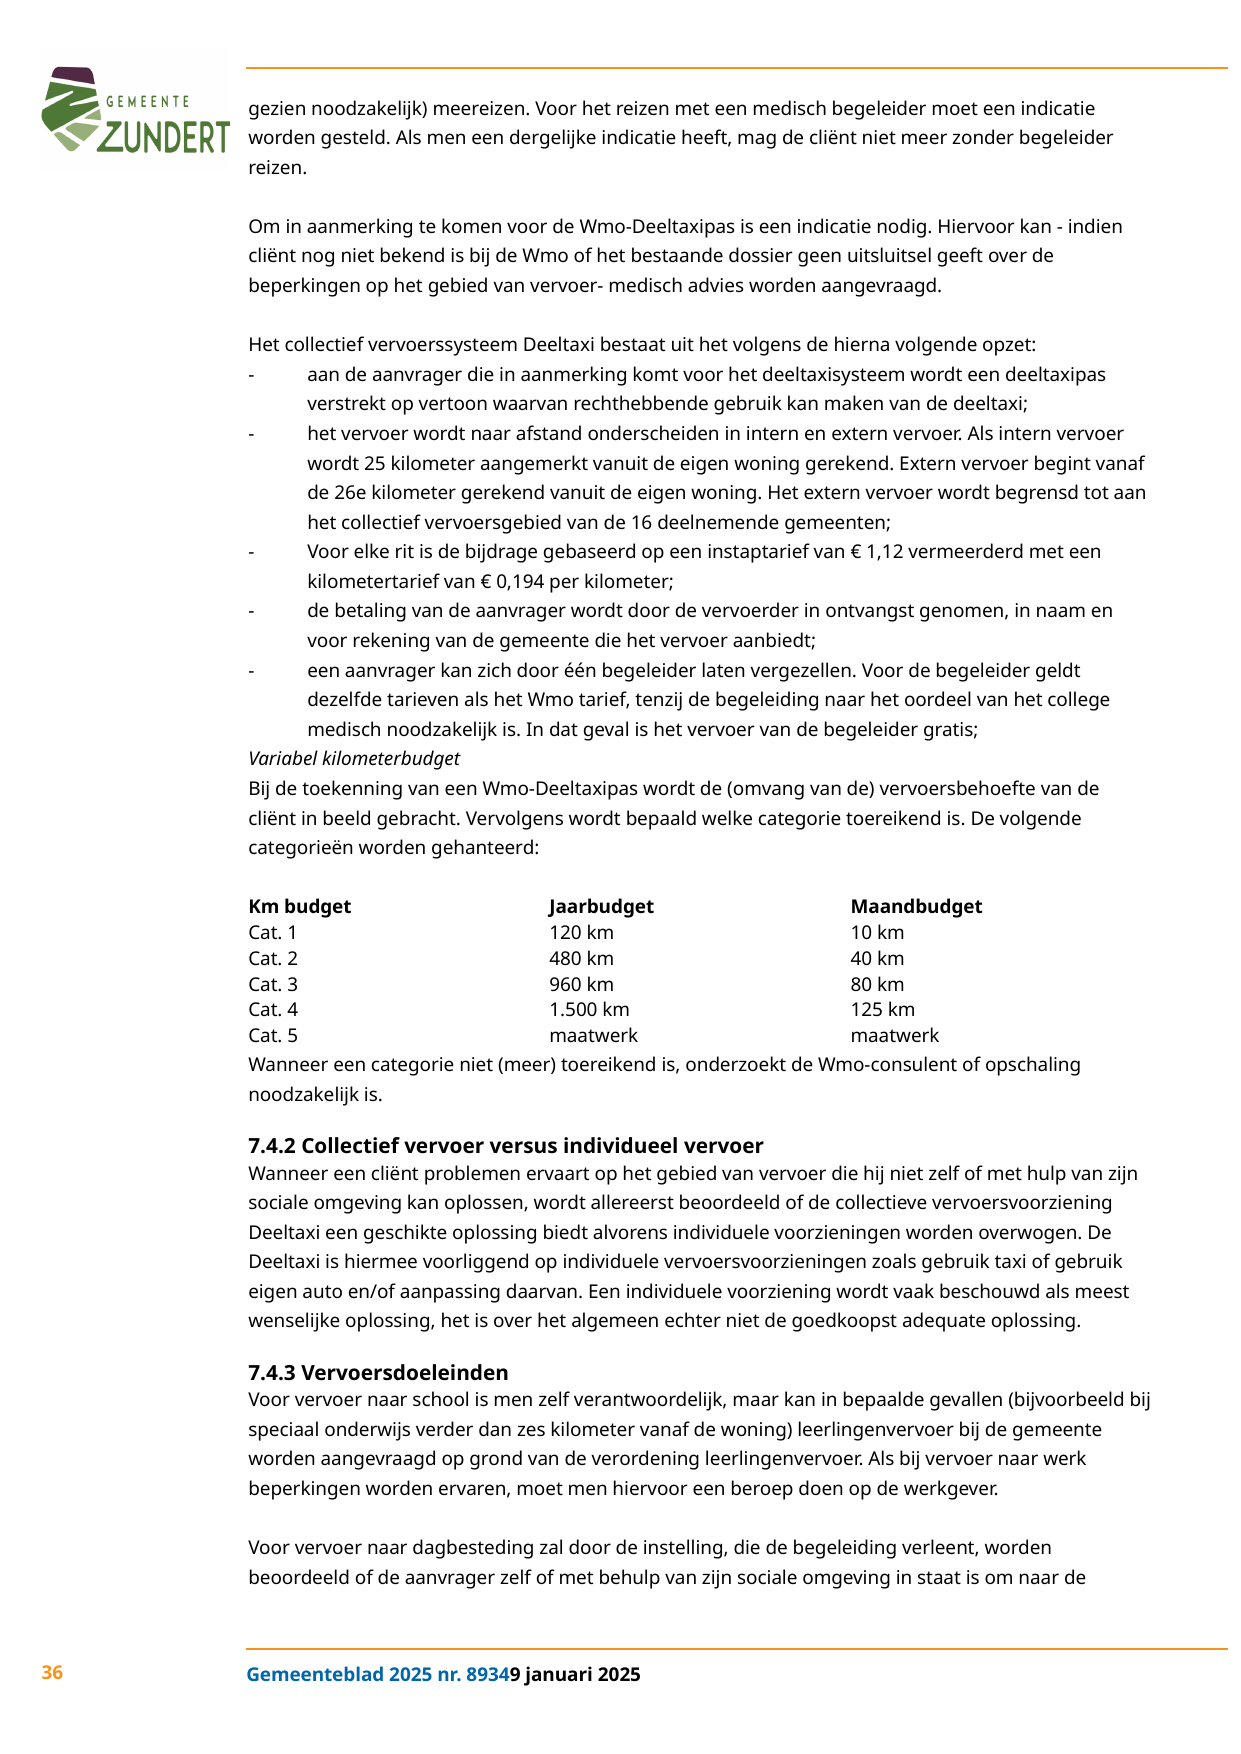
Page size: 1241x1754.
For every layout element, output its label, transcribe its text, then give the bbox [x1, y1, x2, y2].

table_cell maatwerk [549, 1022, 850, 1048]
list de betaling van de aanvrager wordt door de vervoerder in ontvangst genomen, in naam en voor rekening van de gemeente die het vervoer aanbiedt; [248, 598, 1152, 653]
text Voor vervoer naar dagbesteding zal door de instelling, die de begeleiding verleent, worden beoordeeld of de aanvrager zelf of met behulp van zijn sociale omgeving in staat is om naar de [248, 1534, 1152, 1590]
text Het collectief vervoerssysteem Deeltaxi bestaat uit het volgens de hierna volgende opzet: [248, 331, 1152, 357]
table_cell maatwerk [850, 1022, 1152, 1048]
table_header Jaarbudget [549, 894, 850, 919]
table_cell 125 km [850, 997, 1152, 1022]
text gezien noodzakelijk) meereizen. Voor het reizen met een medisch begeleider moet een indicatie worden gesteld. Als men een dergelijke indicatie heeft, mag de cliënt niet meer zonder begeleider reizen. [248, 95, 1152, 180]
list het vervoer wordt naar afstand onderscheiden in intern en extern vervoer. Als intern vervoer wordt 25 kilometer aangemerkt vanuit de eigen woning gerekend. Extern vervoer begint vanaf de 26e kilometer gerekend vanuit de eigen woning. Het extern vervoer wordt begrensd tot aan het collectief vervoersgebied van de 16 deelnemende gemeenten; [248, 420, 1152, 535]
table_cell Cat. 4 [248, 997, 549, 1022]
table_header Maandbudget [850, 894, 1152, 919]
list Voor elke rit is de bijdrage gebaseerd op een instaptarief van € 1,12 vermeerderd met een kilometertarief van € 0,194 per kilometer; [248, 538, 1152, 594]
table_cell Cat. 5 [248, 1022, 549, 1048]
text Wanneer een categorie niet (meer) toereikend is, onderzoekt de Wmo-consulent of opschaling noodzakelijk is. [248, 1051, 1152, 1107]
list een aanvrager kan zich door één begeleider laten vergezellen. Voor de begeleider geldt dezelfde tarieven als het Wmo tarief, tenzij de begeleiding naar het oordeel van het college medisch noodzakelijk is. In dat geval is het vervoer van de begeleider gratis; [248, 657, 1152, 742]
table_cell 120 km [549, 919, 850, 945]
table_cell Cat. 1 [248, 919, 549, 945]
text Voor vervoer naar school is men zelf verantwoordelijk, maar kan in bepaalde gevallen (bijvoorbeeld bij speciaal onderwijs verder dan zes kilometer vanaf de woning) leerlingenvervoer bij de gemeente worden aangevraagd op grond van de verordening leerlingenvervoer. Als bij vervoer naar werk beperkingen worden ervaren, moet men hiervoor een beroep doen op de werkgever. [248, 1386, 1152, 1501]
table_cell 1.500 km [549, 997, 850, 1022]
table_cell 40 km [850, 945, 1152, 971]
text 7.4.2 Collectief vervoer versus individueel vervoer [248, 1131, 1152, 1160]
list aan de aanvrager die in aanmerking komt voor het deeltaxisysteem wordt een deeltaxipas verstrekt op vertoon waarvan rechthebbende gebruik kan maken van de deeltaxi; [248, 361, 1152, 416]
table_cell 10 km [850, 919, 1152, 945]
text 7.4.3 Vervoersdoeleinden [248, 1358, 1152, 1386]
text Bij de toekenning van een Wmo-Deeltaxipas wordt de (omvang van de) vervoersbehoefte van de cliënt in beeld gebracht. Vervolgens wordt bepaald welke categorie toereikend is. De volgende categorieën worden gehanteerd: [248, 775, 1152, 860]
text Om in aanmerking te komen voor de Wmo-Deeltaxipas is een indicatie nodig. Hiervoor kan - indien cliënt nog niet bekend is bij de Wmo of het bestaande dossier geen uitsluitsel geeft over de beperkingen op het gebied van vervoer- medisch advies worden aangevraagd. [248, 213, 1152, 298]
text Wanneer een cliënt problemen ervaart op het gebied van vervoer die hij niet zelf of met hulp van zijn sociale omgeving kan oplossen, wordt allereerst beoordeeld of de collectieve vervoersvoorziening Deeltaxi een geschikte oplossing biedt alvorens individuele voorzieningen worden overwogen. De Deeltaxi is hiermee voorliggend op individuele vervoersvoorzieningen zoals gebruik taxi of gebruik eigen auto en/of aanpassing daarvan. Een individuele voorziening wordt vaak beschouwd als meest wenselijke oplossing, het is over het algemeen echter niet de goedkoopst adequate oplossing. [248, 1160, 1152, 1333]
table_cell Cat. 2 [248, 945, 549, 971]
table_cell 80 km [850, 971, 1152, 997]
table_header Km budget [248, 894, 549, 919]
table_cell Cat. 3 [248, 971, 549, 997]
picture [41, 47, 231, 172]
table_cell 480 km [549, 945, 850, 971]
text Variabel kilometerbudget [248, 746, 1152, 771]
table_cell 960 km [549, 971, 850, 997]
